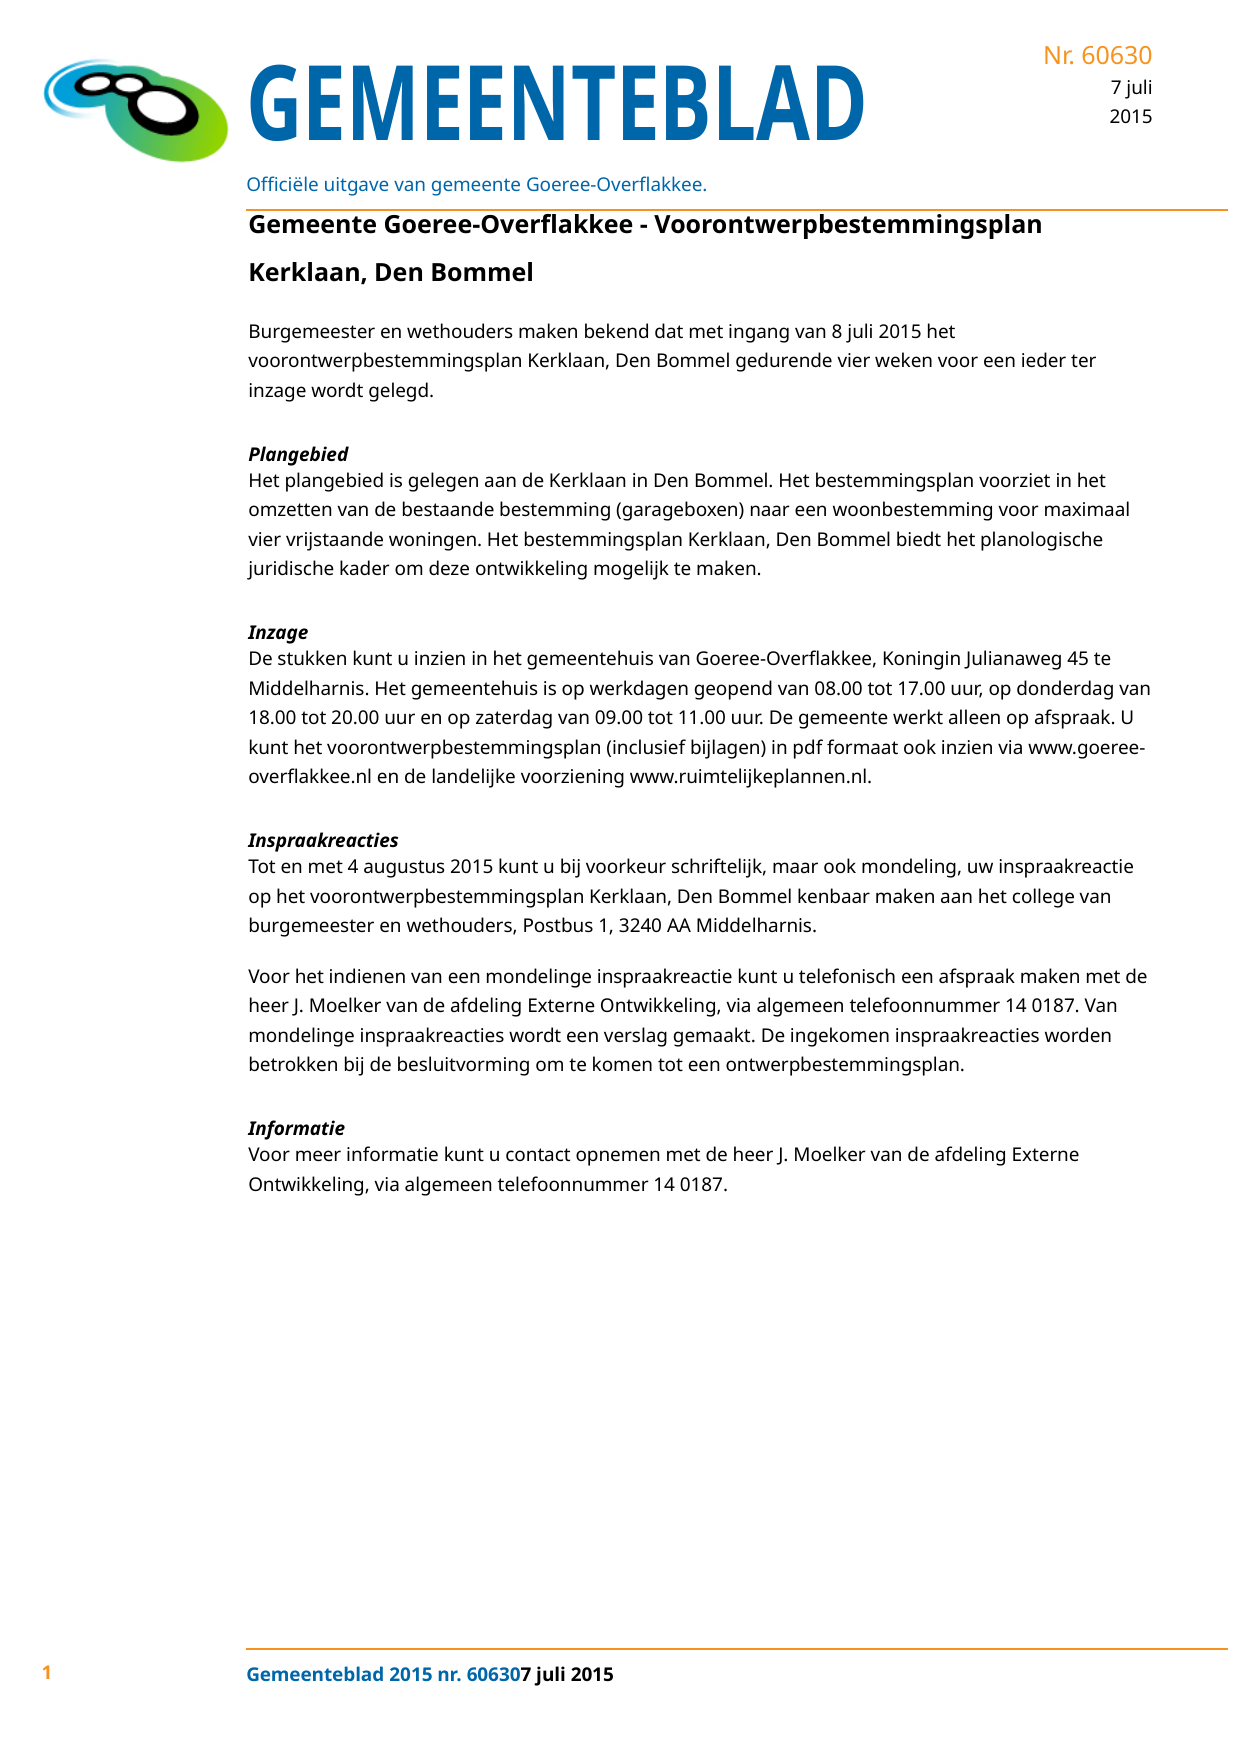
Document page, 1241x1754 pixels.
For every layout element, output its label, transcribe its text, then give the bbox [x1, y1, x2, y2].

text Gemeente Goeree-Overflakkee - Voorontwerpbestemmingsplan Kerklaan, Den Bommel [248, 211, 1152, 288]
text Inzage [248, 619, 1152, 645]
text Voor het indienen van een mondelinge inspraakreactie kunt u telefonisch een afspraak maken met de heer J. Moelker van de afdeling Externe Ontwikkeling, via algemeen telefoonnummer 14 0187. Van mondelinge inspraakreacties wordt een verslag gemaakt. De ingekomen inspraakreacties worden betrokken bij de besluitvorming om te komen tot een ontwerpbestemmingsplan. [248, 963, 1152, 1077]
text Voor meer informatie kunt u contact opnemen met de heer J. Moelker van de afdeling Externe Ontwikkeling, via algemeen telefoonnummer 14 0187. [248, 1141, 1152, 1197]
text Inspraakreacties [248, 827, 1152, 853]
text Informatie [248, 1116, 1152, 1141]
text De stukken kunt u inzien in het gemeentehuis van Goeree-Overflakkee, Koningin Julianaweg 45 te Middelharnis. Het gemeentehuis is op werkdagen geopend van 08.00 tot 17.00 uur, op donderdag van 18.00 tot 20.00 uur en op zaterdag van 09.00 tot 11.00 uur. De gemeente werkt alleen op afspraak. U kunt het voorontwerpbestemmingsplan (inclusief bijlagen) in pdf formaat ook inzien via www.goeree-overflakkee.nl en de landelijke voorziening www.ruimtelijkeplannen.nl. [248, 645, 1152, 789]
text Het plangebied is gelegen aan de Kerklaan in Den Bommel. Het bestemmingsplan voorziet in het omzetten van de bestaande bestemming (garageboxen) naar een woonbestemming voor maximaal vier vrijstaande woningen. Het bestemmingsplan Kerklaan, Den Bommel biedt het planologische juridische kader om deze ontwikkeling mogelijk te maken. [248, 467, 1152, 581]
picture [41, 47, 231, 172]
text Burgemeester en wethouders maken bekend dat met ingang van 8 juli 2015 het voorontwerpbestemmingsplan Kerklaan, Den Bommel gedurende vier weken voor een ieder ter inzage wordt gelegd. [248, 318, 1152, 403]
text Plangebied [248, 441, 1152, 467]
text Tot en met 4 augustus 2015 kunt u bij voorkeur schriftelijk, maar ook mondeling, uw inspraakreactie op het voorontwerpbestemmingsplan Kerklaan, Den Bommel kenbaar maken aan het college van burgemeester en wethouders, Postbus 1, 3240 AA Middelharnis. [248, 853, 1152, 938]
